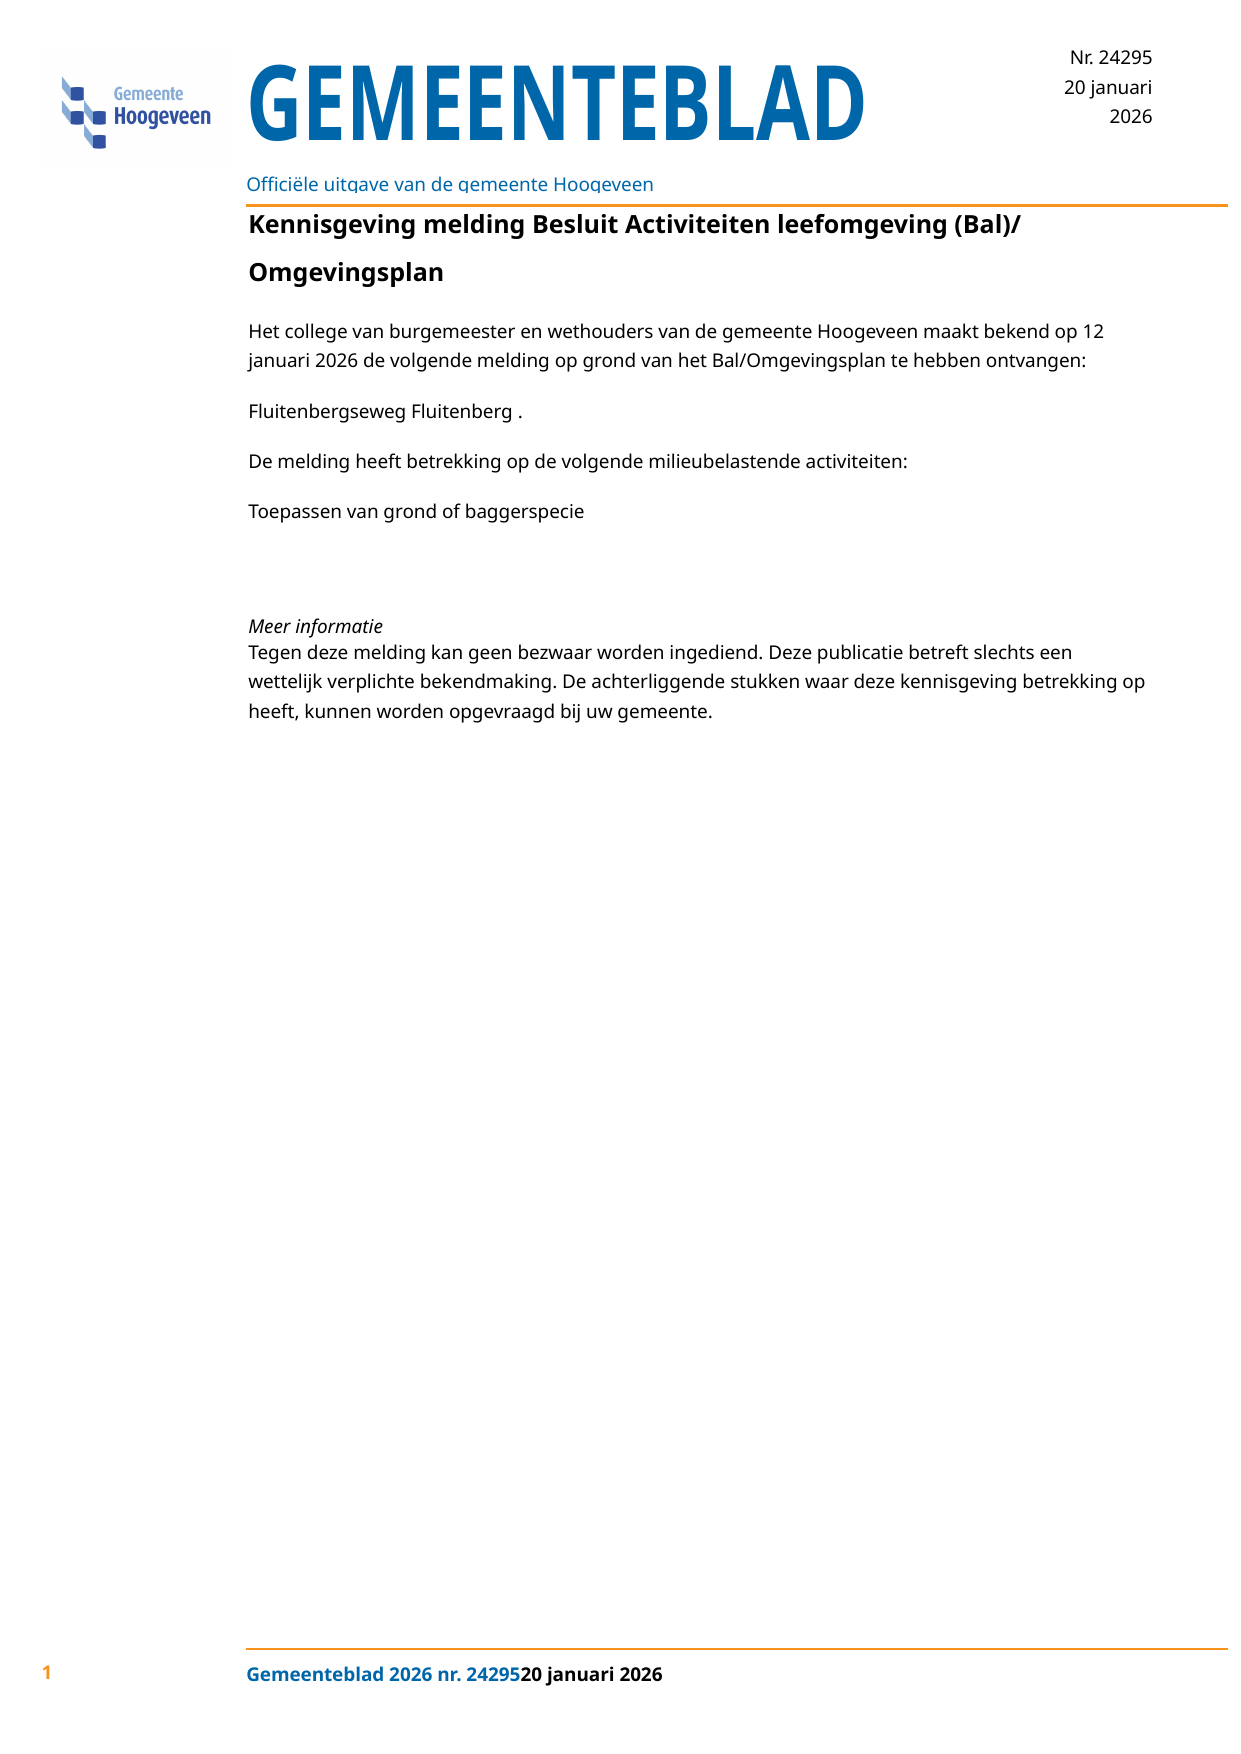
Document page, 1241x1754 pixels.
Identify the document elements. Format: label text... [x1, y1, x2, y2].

text Fluitenbergseweg Fluitenberg . [248, 398, 1152, 424]
text Het college van burgemeester en wethouders van de gemeente Hoogeveen maakt bekend op 12 januari 2026 de volgende melding op grond van het Bal/Omgevingsplan te hebben ontvangen: [248, 318, 1152, 373]
text Meer informatie [248, 613, 1152, 639]
text Tegen deze melding kan geen bezwaar worden ingediend. Deze publicatie betreft slechts een wettelijk verplichte bekendmaking. De achterliggende stukken waar deze kennisgeving betrekking op heeft, kunnen worden opgevraagd bij uw gemeente. [248, 639, 1152, 724]
text Toepassen van grond of baggerspecie [248, 499, 1152, 524]
text De melding heeft betrekking op de volgende milieubelastende activiteiten: [248, 448, 1152, 474]
picture [41, 47, 231, 172]
text Kennisgeving melding Besluit Activiteiten leefomgeving (Bal)/ Omgevingsplan [248, 207, 1152, 288]
